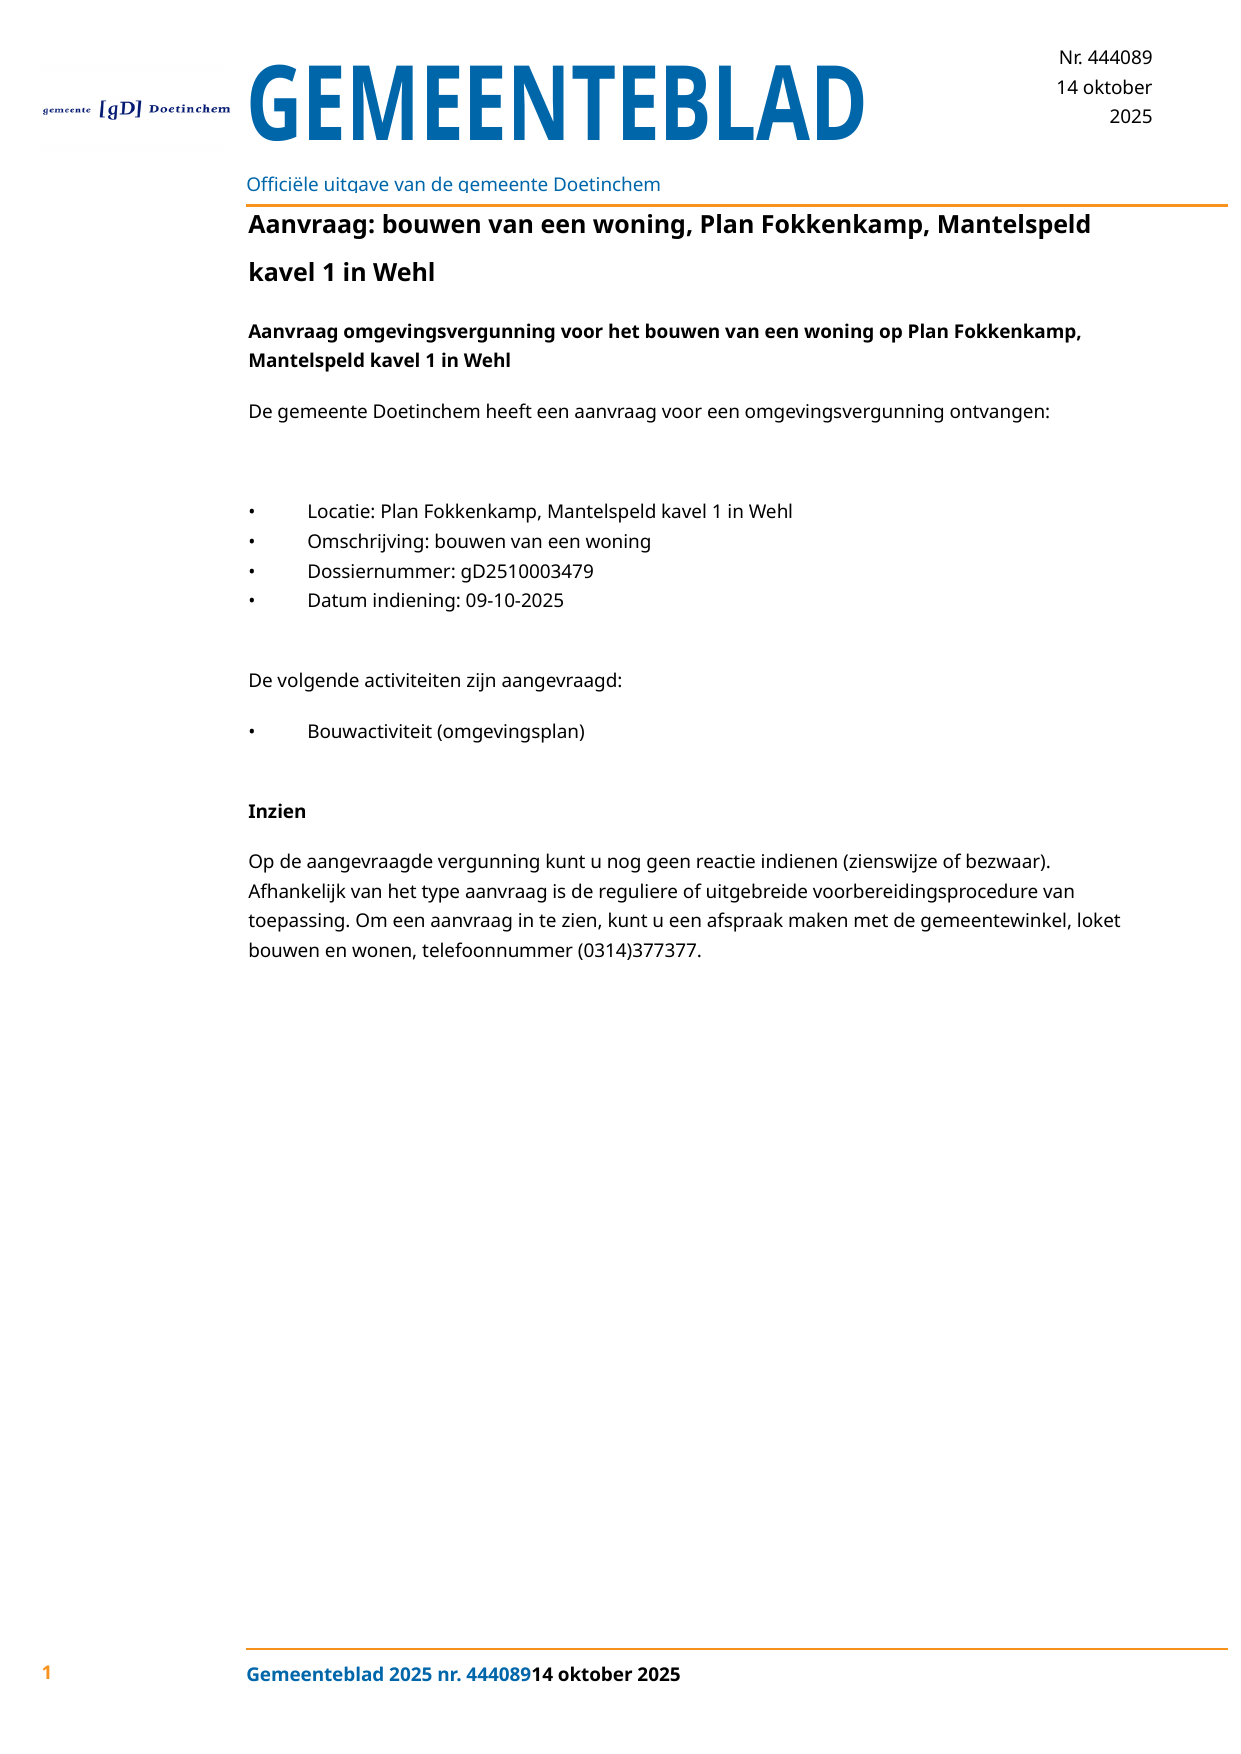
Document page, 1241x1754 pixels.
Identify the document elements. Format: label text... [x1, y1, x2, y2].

text Op de aangevraagde vergunning kunt u nog geen reactie indienen (zienswijze of bezwaar). Afhankelijk van het type aanvraag is de reguliere of uitgebreide voorbereidingsprocedure van toepassing. Om een aanvraag in te zien, kunt u een afspraak maken met de gemeentewinkel, loket bouwen en wonen, telefoonnummer (0314)377377. [248, 848, 1152, 963]
list Locatie: Plan Fokkenkamp, Mantelspeld kavel 1 in Wehl [248, 499, 1152, 524]
text Aanvraag: bouwen van een woning, Plan Fokkenkamp, Mantelspeld kavel 1 in Wehl [248, 207, 1152, 288]
list Bouwactiviteit (omgevingsplan) [248, 718, 1152, 744]
text De volgende activiteiten zijn aangevraagd: [248, 667, 1152, 693]
list Dossiernummer: gD2510003479 [248, 558, 1152, 584]
list Omschrijving: bouwen van een woning [248, 528, 1152, 554]
picture [41, 47, 231, 172]
list Datum indiening: 09-10-2025 [248, 587, 1152, 613]
text De gemeente Doetinchem heeft een aanvraag voor een omgevingsvergunning ontvangen: [248, 398, 1152, 424]
text Aanvraag omgevingsvergunning voor het bouwen van een woning op Plan Fokkenkamp, Mantelspeld kavel 1 in Wehl [248, 318, 1152, 373]
text Inzien [248, 798, 1152, 824]
